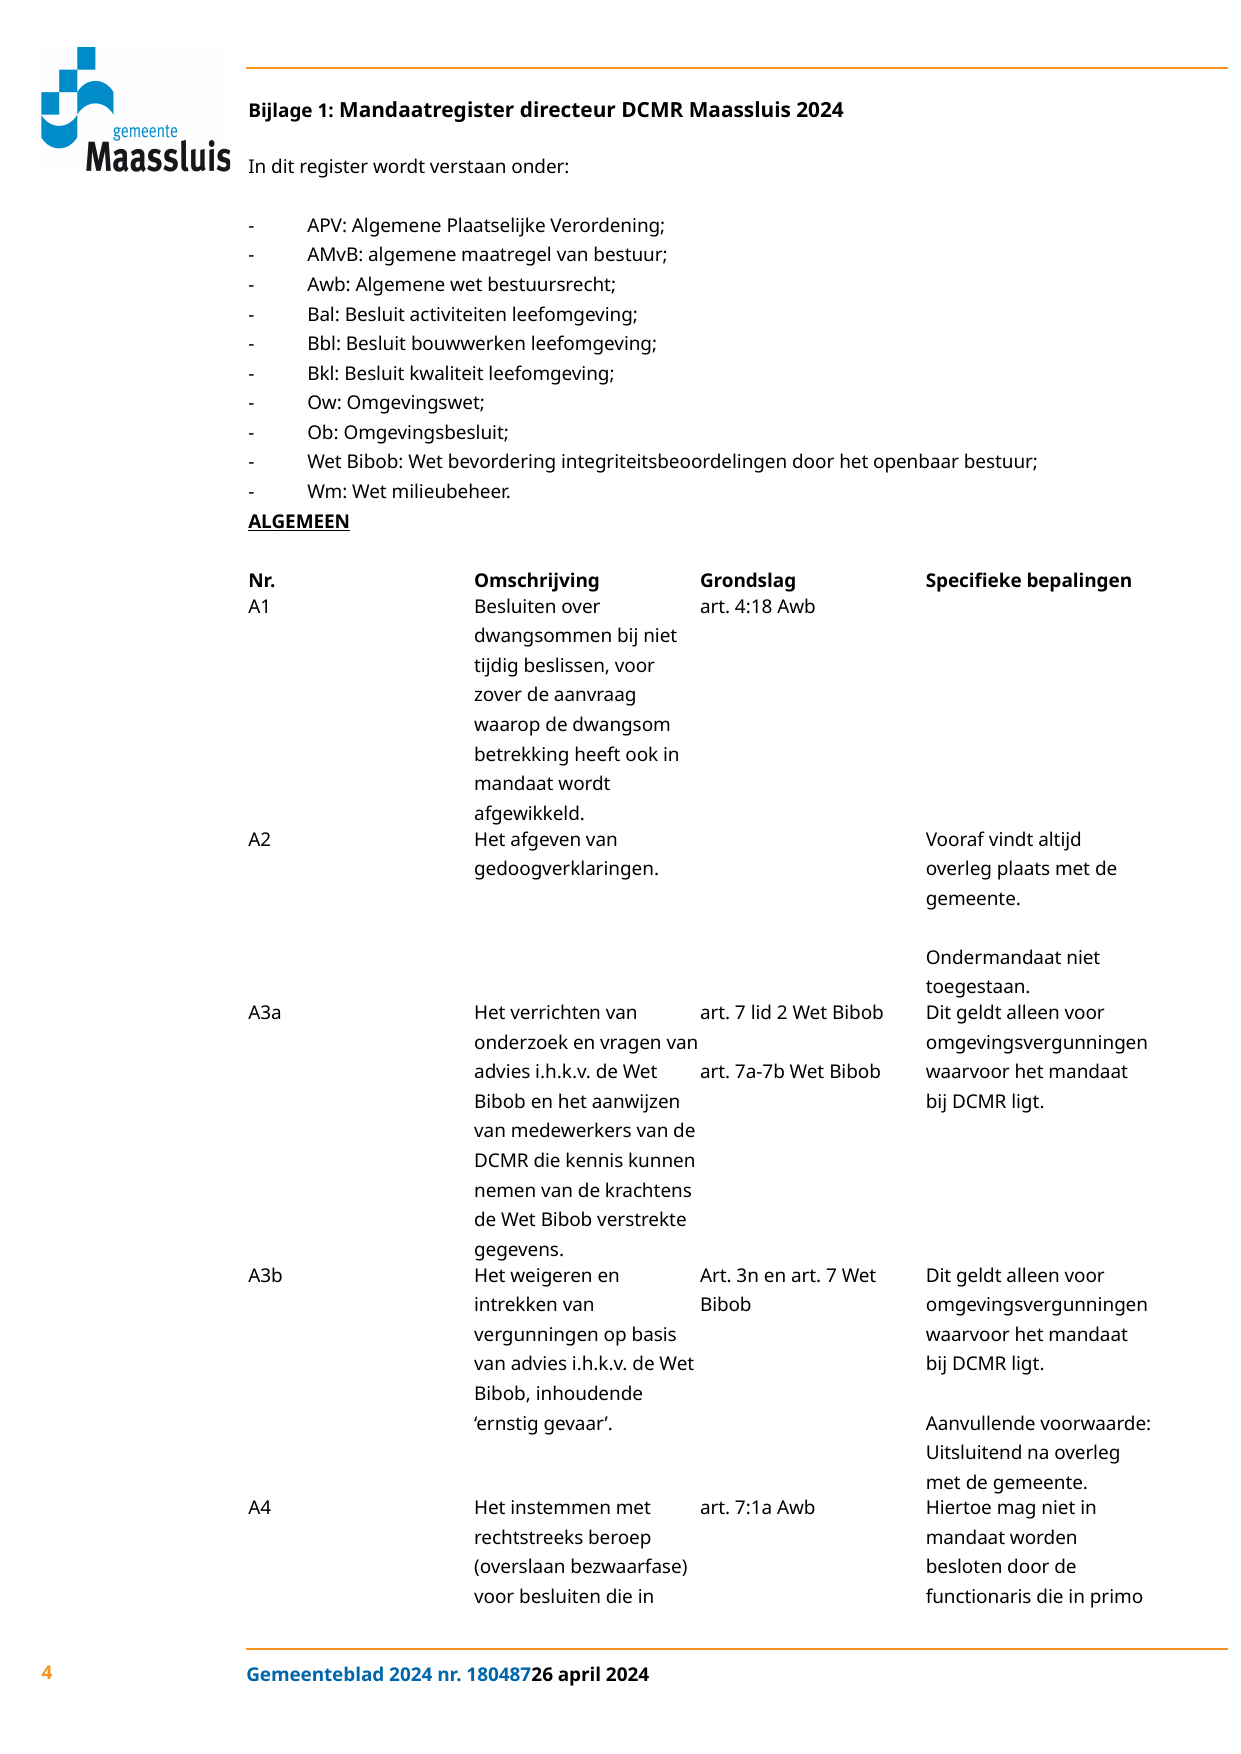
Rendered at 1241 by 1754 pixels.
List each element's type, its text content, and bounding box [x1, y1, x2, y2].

table_header Omschrijving [474, 567, 700, 593]
table_cell art. 4:18 Awb [700, 593, 926, 826]
list Awb: Algemene wet bestuursrecht; [248, 271, 1152, 297]
table_cell A2 [248, 826, 474, 999]
table_cell Besluiten over dwangsommen bij niet tijdig beslissen, voor zover de aanvraag waarop de dwangsom betrekking heeft ook in mandaat wordt afgewikkeld. [474, 593, 700, 826]
text Bijlage 1: Mandaatregister directeur DCMR Maassluis 2024 [248, 95, 1152, 123]
table_cell Het afgeven van gedoogverklaringen. [474, 826, 700, 999]
list AMvB: algemene maatregel van bestuur; [248, 242, 1152, 267]
text ALGEMEEN [248, 508, 1152, 534]
list Bbl: Besluit bouwwerken leefomgeving; [248, 330, 1152, 356]
list Wet Bibob: Wet bevordering integriteitsbeoordelingen door het openbaar bestuur; [248, 449, 1152, 474]
table_cell art. 7 lid 2 Wet Bibob art. 7a-7b Wet Bibob [700, 999, 926, 1262]
list APV: Algemene Plaatselijke Verordening; [248, 212, 1152, 238]
text In dit register wordt verstaan onder: [248, 153, 1152, 179]
table_cell [926, 593, 1152, 826]
table_cell Dit geldt alleen voor omgevingsvergunningen waarvoor het mandaat bij DCMR ligt. Aanvullende voorwaarde: Uitsluitend na overleg met de gemeente. [926, 1262, 1152, 1494]
table_cell A3b [248, 1262, 474, 1494]
table_cell art. 7:1a Awb [700, 1495, 926, 1609]
table_header Grondslag [700, 567, 926, 593]
table_header Specifieke bepalingen [926, 567, 1152, 593]
table_cell Het weigeren en intrekken van vergunningen op basis van advies i.h.k.v. de Wet Bibob, inhoudende ‘ernstig gevaar’. [474, 1262, 700, 1494]
table_header Nr. [248, 567, 474, 593]
table_cell Het instemmen met rechtstreeks beroep (overslaan bezwaarfase) voor besluiten die in [474, 1495, 700, 1609]
list Wm: Wet milieubeheer. [248, 478, 1152, 504]
table_cell Hiertoe mag niet in mandaat worden besloten door de functionaris die in primo [926, 1495, 1152, 1609]
list Ow: Omgevingswet; [248, 389, 1152, 415]
table_cell [700, 826, 926, 999]
table_cell Vooraf vindt altijd overleg plaats met de gemeente. Ondermandaat niet toegestaan. [926, 826, 1152, 999]
table_cell A3a [248, 999, 474, 1262]
picture [41, 47, 77, 92]
table_cell A1 [248, 593, 474, 826]
table_cell Art. 3n en art. 7 Wet Bibob [700, 1262, 926, 1494]
table_cell Dit geldt alleen voor omgevingsvergunningen waarvoor het mandaat bij DCMR ligt. [926, 999, 1152, 1262]
list Bal: Besluit activiteiten leefomgeving; [248, 301, 1152, 327]
picture [41, 47, 231, 172]
table_cell A4 [248, 1495, 474, 1609]
table_cell Het verrichten van onderzoek en vragen van advies i.h.k.v. de Wet Bibob en het aanwijzen van medewerkers van de DCMR die kennis kunnen nemen van de krachtens de Wet Bibob verstrekte gegevens. [474, 999, 700, 1262]
list Bkl: Besluit kwaliteit leefomgeving; [248, 360, 1152, 386]
list Ob: Omgevingsbesluit; [248, 419, 1152, 445]
